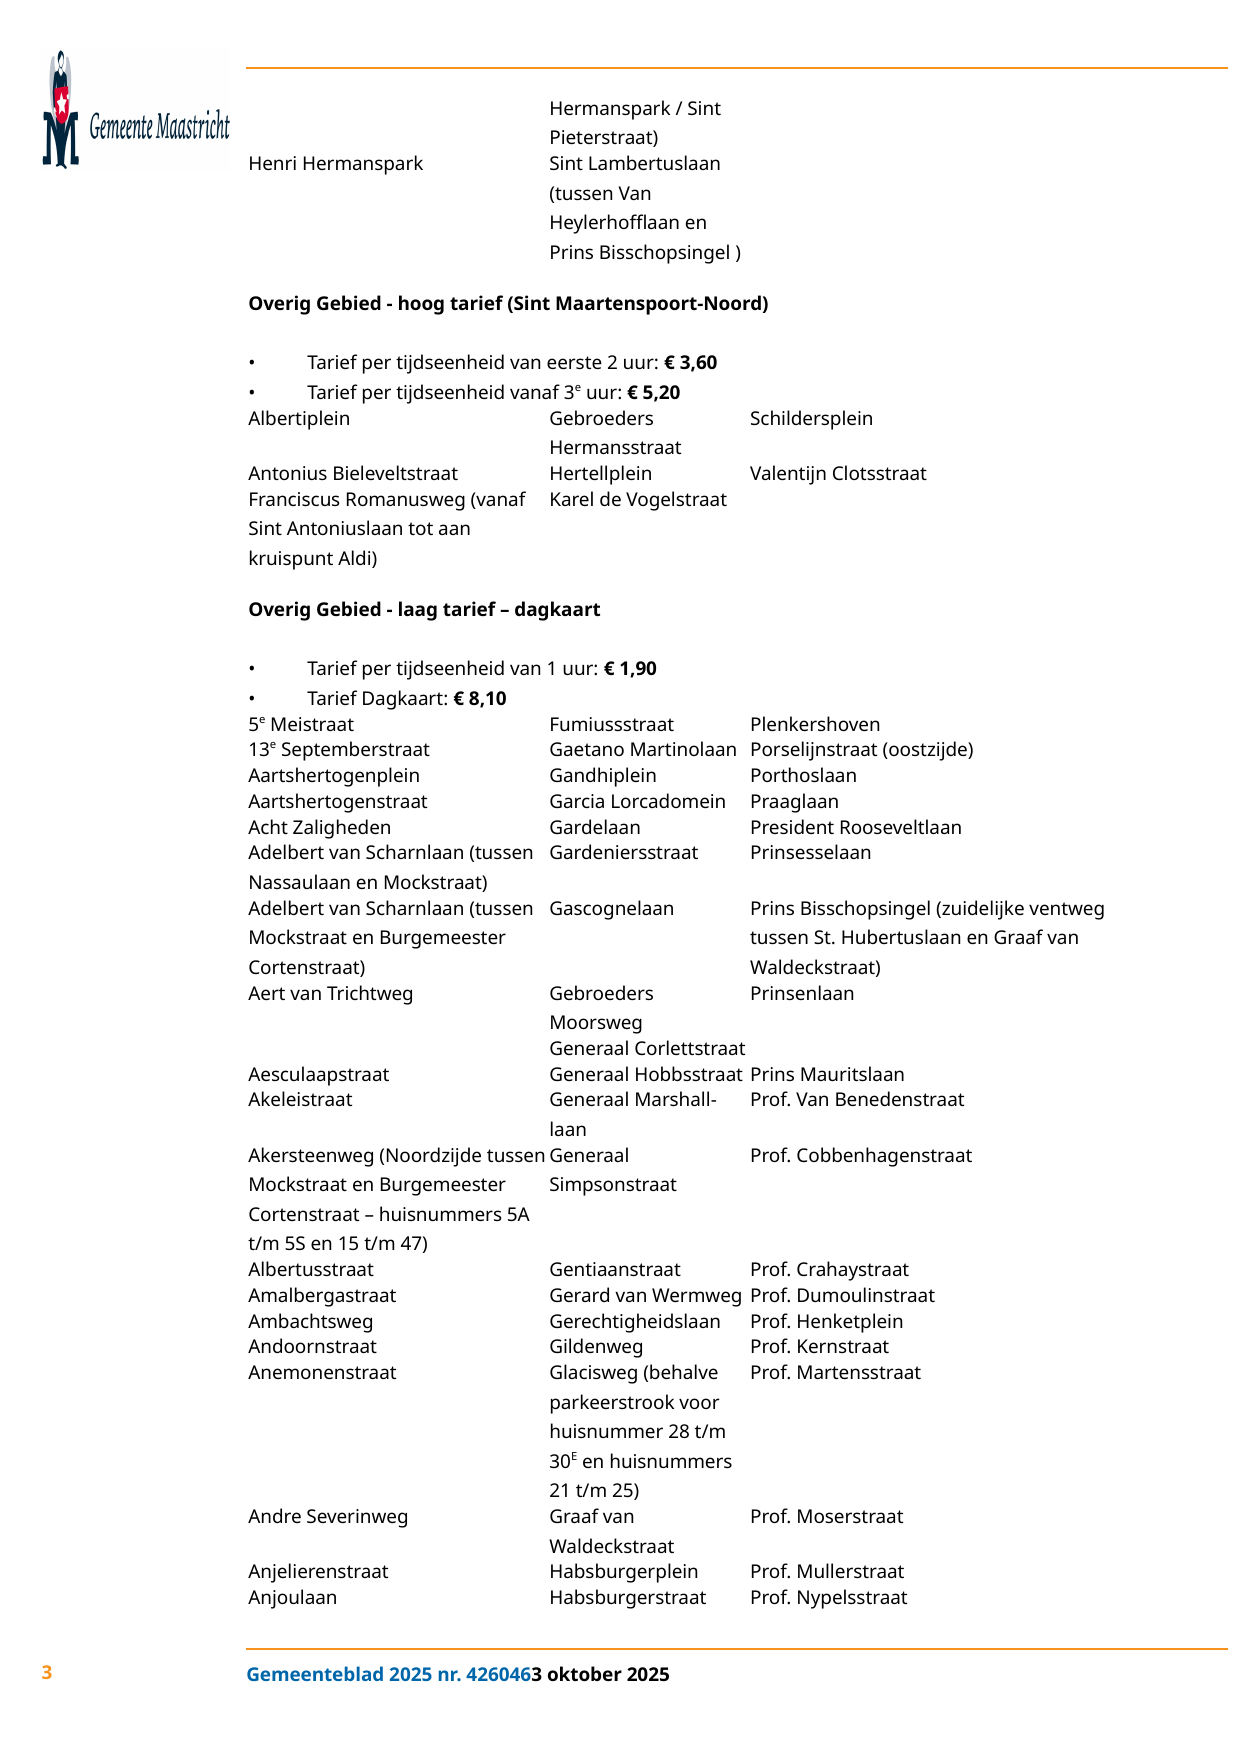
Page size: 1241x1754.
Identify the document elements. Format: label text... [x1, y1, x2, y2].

table_cell [750, 95, 1152, 150]
table_cell Gebroeders Hermansstraat [549, 405, 750, 460]
table_cell Valentijn Clotsstraat [750, 460, 1152, 486]
table_cell Gardeniersstraat [549, 840, 750, 895]
table_cell Gildenweg [549, 1334, 750, 1359]
table_cell [750, 150, 1152, 264]
table_cell Prof. Moserstraat [750, 1503, 1152, 1559]
table_cell Anjoulaan [248, 1584, 549, 1610]
table_cell Andre Severinweg [248, 1503, 549, 1559]
table_cell [248, 265, 1152, 290]
table_cell [750, 1035, 1152, 1061]
table_cell Adelbert van Scharnlaan (tussen Nassaulaan en Mockstraat) [248, 840, 549, 895]
table_cell Adelbert van Scharnlaan (tussen Mockstraat en Burgemeester Cortenstraat) [248, 895, 549, 980]
table_cell Antonius Bieleveltstraat [248, 460, 549, 486]
table_cell Aartshertogenplein [248, 763, 549, 788]
table_cell Prins Mauritslaan [750, 1061, 1152, 1087]
table_cell Prof. Crahaystraat [750, 1256, 1152, 1282]
table_cell Overig Gebied - hoog tarief (Sint Maartenspoort-Noord) Tarief per tijdseenheid van eerste 2 uur: € 3,60 Tarief per tijdseenheid vanaf 3e uur: € 5,20 [248, 290, 1152, 405]
table_cell Prinsesselaan [750, 840, 1152, 895]
table_cell Amalbergastraat [248, 1282, 549, 1308]
table_cell Gardelaan [549, 814, 750, 839]
table_cell Habsburgerstraat [549, 1584, 750, 1610]
table_cell Gentiaanstraat [549, 1256, 750, 1282]
table_cell Plenkershoven [750, 711, 1152, 737]
table_cell Prof. Nypelsstraat [750, 1584, 1152, 1610]
table_cell Praaglaan [750, 788, 1152, 814]
table_cell Gaetano Martinolaan [549, 737, 750, 762]
table_cell Garcia Lorcadomein [549, 788, 750, 814]
table_cell Prof. Henketplein [750, 1308, 1152, 1333]
table_cell Porselijnstraat (oostzijde) [750, 737, 1152, 762]
table_cell Akeleistraat [248, 1087, 549, 1142]
table_cell Aesculaapstraat [248, 1061, 549, 1087]
table_cell 5e Meistraat [248, 711, 549, 737]
table_cell Prinsenlaan [750, 980, 1152, 1035]
table_cell Akersteenweg (Noordzijde tussen Mockstraat en Burgemeester Cortenstraat – huisnummers 5A t/m 5S en 15 t/m 47) [248, 1142, 549, 1256]
table_cell Aert van Trichtweg [248, 980, 549, 1035]
table_cell Generaal Hobbsstraat [549, 1061, 750, 1087]
table_cell Graaf van Waldeckstraat [549, 1503, 750, 1559]
table_cell Prof. Mullerstraat [750, 1559, 1152, 1584]
table_cell Hermanspark / Sint Pieterstraat) [549, 95, 750, 150]
table_cell Albertusstraat [248, 1256, 549, 1282]
table_cell Anemonenstraat [248, 1359, 549, 1503]
table_cell Gebroeders Moorsweg [549, 980, 750, 1035]
table_cell Henri Hermanspark [248, 150, 549, 264]
table_cell Prof. Dumoulinstraat [750, 1282, 1152, 1308]
table_cell Generaal Simpsonstraat [549, 1142, 750, 1256]
table_cell [750, 486, 1152, 571]
table_cell Schildersplein [750, 405, 1152, 460]
table_cell Andoornstraat [248, 1334, 549, 1359]
table_cell [248, 95, 549, 150]
table_cell Acht Zaligheden [248, 814, 549, 839]
table_cell Franciscus Romanusweg (vanaf Sint Antoniuslaan tot aan kruispunt Aldi) [248, 486, 549, 571]
table_cell Prof. Cobbenhagenstraat [750, 1142, 1152, 1256]
table_cell Gerard van Wermweg [549, 1282, 750, 1308]
table_cell Karel de Vogelstraat [549, 486, 750, 571]
picture [41, 47, 231, 172]
table_cell Albertiplein [248, 405, 549, 460]
table_cell Fumiussstraat [549, 711, 750, 737]
table_cell Glacisweg (behalve parkeerstrook voor huisnummer 28 t/m 30E en huisnummers 21 t/m 25) [549, 1359, 750, 1503]
table_cell Prof. Martensstraat [750, 1359, 1152, 1503]
table_cell [248, 571, 1152, 596]
table_cell Overig Gebied - laag tarief – dagkaart Tarief per tijdseenheid van 1 uur: € 1,90 Tarief Dagkaart: € 8,10 [248, 596, 1152, 711]
table_cell Gascognelaan [549, 895, 750, 980]
table_cell Habsburgerplein [549, 1559, 750, 1584]
table_cell Prof. Van Benedenstraat [750, 1087, 1152, 1142]
table_cell Generaal Marshall-laan [549, 1087, 750, 1142]
table_cell Hertellplein [549, 460, 750, 486]
table_cell Ambachtsweg [248, 1308, 549, 1333]
table_cell Gandhiplein [549, 763, 750, 788]
table_cell Sint Lambertuslaan (tussen Van Heylerhofflaan en Prins Bisschopsingel ) [549, 150, 750, 264]
table_cell Gerechtigheidslaan [549, 1308, 750, 1333]
table_cell Prins Bisschopsingel (zuidelijke ventweg tussen St. Hubertuslaan en Graaf van Waldeckstraat) [750, 895, 1152, 980]
table_cell Generaal Corlettstraat [549, 1035, 750, 1061]
table_cell [248, 1035, 549, 1061]
table_cell Prof. Kernstraat [750, 1334, 1152, 1359]
table_cell President Rooseveltlaan [750, 814, 1152, 839]
table_cell Porthoslaan [750, 763, 1152, 788]
table_cell Aartshertogenstraat [248, 788, 549, 814]
table_cell Anjelierenstraat [248, 1559, 549, 1584]
table_cell 13e Septemberstraat [248, 737, 549, 762]
